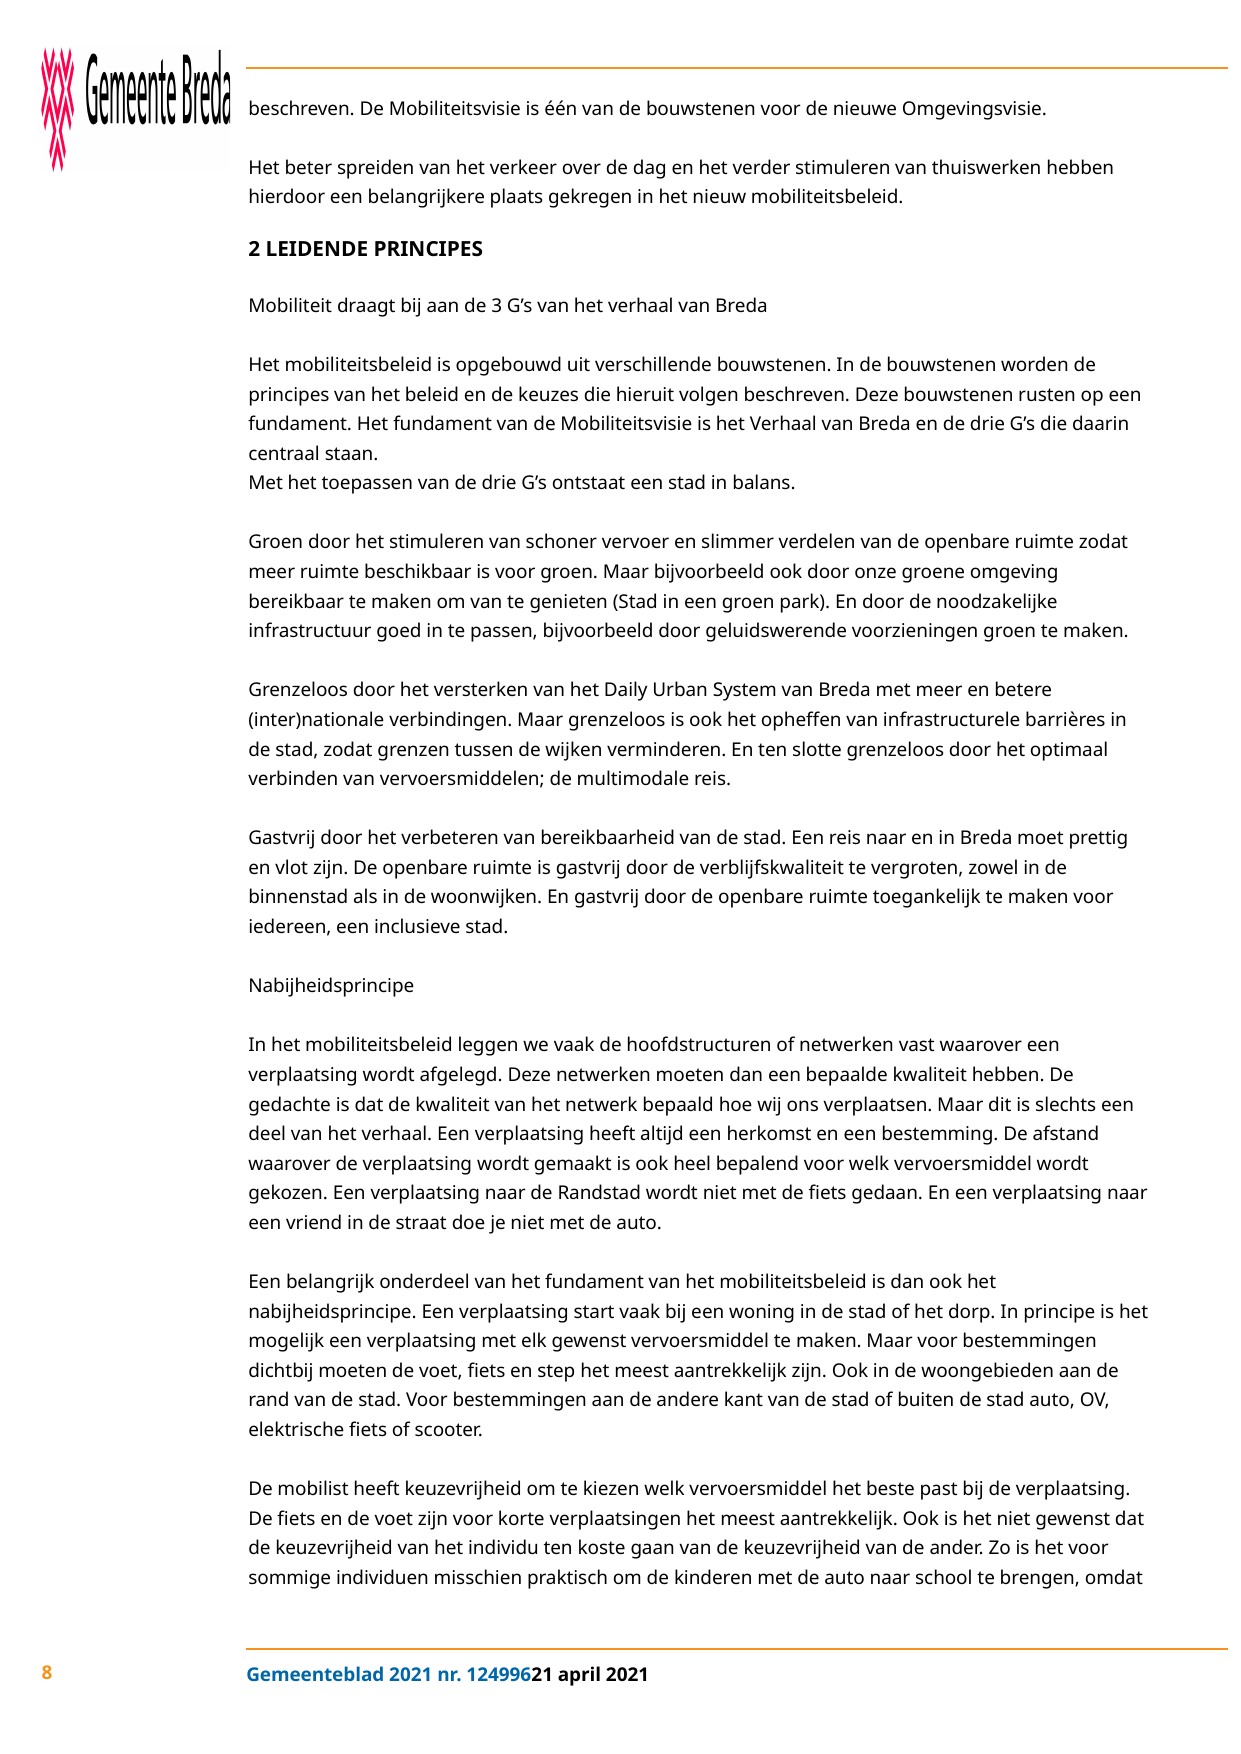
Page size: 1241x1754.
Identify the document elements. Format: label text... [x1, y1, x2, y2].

text Het mobiliteitsbeleid is opgebouwd uit verschillende bouwstenen. In de bouwstenen worden de principes van het beleid en de keuzes die hieruit volgen beschreven. Deze bouwstenen rusten op een fundament. Het fundament van de Mobiliteitsvisie is het Verhaal van Breda en de drie G’s die daarin centraal staan. [248, 351, 1152, 466]
text Met het toepassen van de drie G’s ontstaat een stad in balans. [248, 469, 1152, 495]
text Groen door het stimuleren van schoner vervoer en slimmer verdelen van de openbare ruimte zodat meer ruimte beschikbaar is voor groen. Maar bijvoorbeeld ook door onze groene omgeving bereikbaar te maken om van te genieten (Stad in een groen park). En door de noodzakelijke infrastructuur goed in te passen, bijvoorbeeld door geluidswerende voorzieningen groen te maken. [248, 529, 1152, 643]
text beschreven. De Mobiliteitsvisie is één van de bouwstenen voor de nieuwe Omgevingsvisie. [248, 95, 1152, 121]
text Een belangrijk onderdeel van het fundament van het mobiliteitsbeleid is dan ook het nabijheidsprincipe. Een verplaatsing start vaak bij een woning in de stad of het dorp. In principe is het mogelijk een verplaatsing met elk gewenst vervoersmiddel te maken. Maar voor bestemmingen dichtbij moeten de voet, fiets en step het meest aantrekkelijk zijn. Ook in de woongebieden aan de rand van de stad. Voor bestemmingen aan de andere kant van de stad of buiten de stad auto, OV, elektrische fiets of scooter. [248, 1268, 1152, 1442]
text In het mobiliteitsbeleid leggen we vaak de hoofdstructuren of netwerken vast waarover een verplaatsing wordt afgelegd. Deze netwerken moeten dan een bepaalde kwaliteit hebben. De gedachte is dat de kwaliteit van het netwerk bepaald hoe wij ons verplaatsen. Maar dit is slechts een deel van het verhaal. Een verplaatsing heeft altijd een herkomst en een bestemming. De afstand waarover de verplaatsing wordt gemaakt is ook heel bepalend voor welk vervoersmiddel wordt gekozen. Een verplaatsing naar de Randstad wordt niet met de fiets gedaan. En een verplaatsing naar een vriend in de straat doe je niet met de auto. [248, 1032, 1152, 1235]
text Mobiliteit draagt bij aan de 3 G’s van het verhaal van Breda [248, 292, 1152, 318]
text Nabijheidsprincipe [248, 972, 1152, 998]
picture [41, 47, 231, 172]
text Grenzeloos door het versterken van het Daily Urban System van Breda met meer en betere (inter)nationale verbindingen. Maar grenzeloos is ook het opheffen van infrastructurele barrières in de stad, zodat grenzen tussen de wijken verminderen. En ten slotte grenzeloos door het optimaal verbinden van vervoersmiddelen; de multimodale reis. [248, 677, 1152, 791]
text Gastvrij door het verbeteren van bereikbaarheid van de stad. Een reis naar en in Breda moet prettig en vlot zijn. De openbare ruimte is gastvrij door de verblijfskwaliteit te vergroten, zowel in de binnenstad als in de woonwijken. En gastvrij door de openbare ruimte toegankelijk te maken voor iedereen, een inclusieve stad. [248, 824, 1152, 939]
text 2 LEIDENDE PRINCIPES [248, 234, 1152, 262]
text De mobilist heeft keuzevrijheid om te kiezen welk vervoersmiddel het beste past bij de verplaatsing. De fiets en de voet zijn voor korte verplaatsingen het meest aantrekkelijk. Ook is het niet gewenst dat de keuzevrijheid van het individu ten koste gaan van de keuzevrijheid van de ander. Zo is het voor sommige individuen misschien praktisch om de kinderen met de auto naar school te brengen, omdat [248, 1475, 1152, 1590]
text Het beter spreiden van het verkeer over de dag en het verder stimuleren van thuiswerken hebben hierdoor een belangrijkere plaats gekregen in het nieuw mobiliteitsbeleid. [248, 154, 1152, 209]
